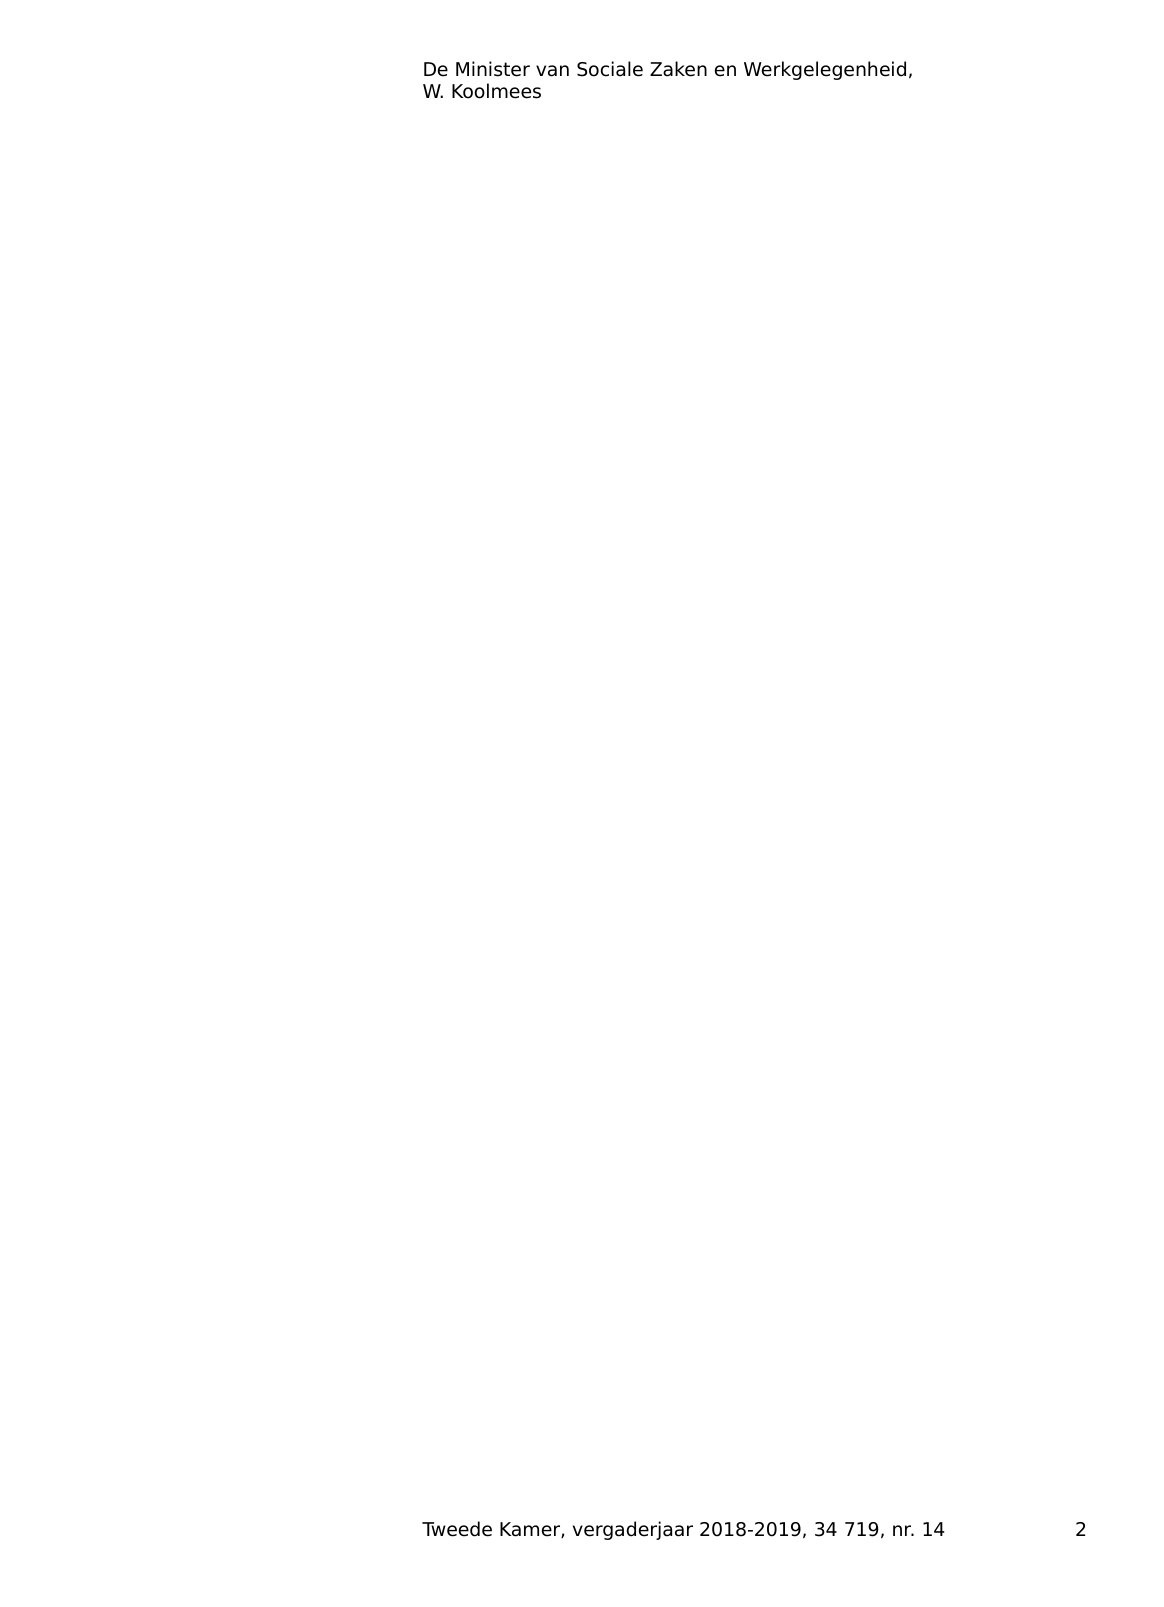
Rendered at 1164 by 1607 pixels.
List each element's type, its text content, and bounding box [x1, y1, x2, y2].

text De Minister van Sociale Zaken en Werkgelegenheid, W. Koolmees [422, 59, 1087, 103]
